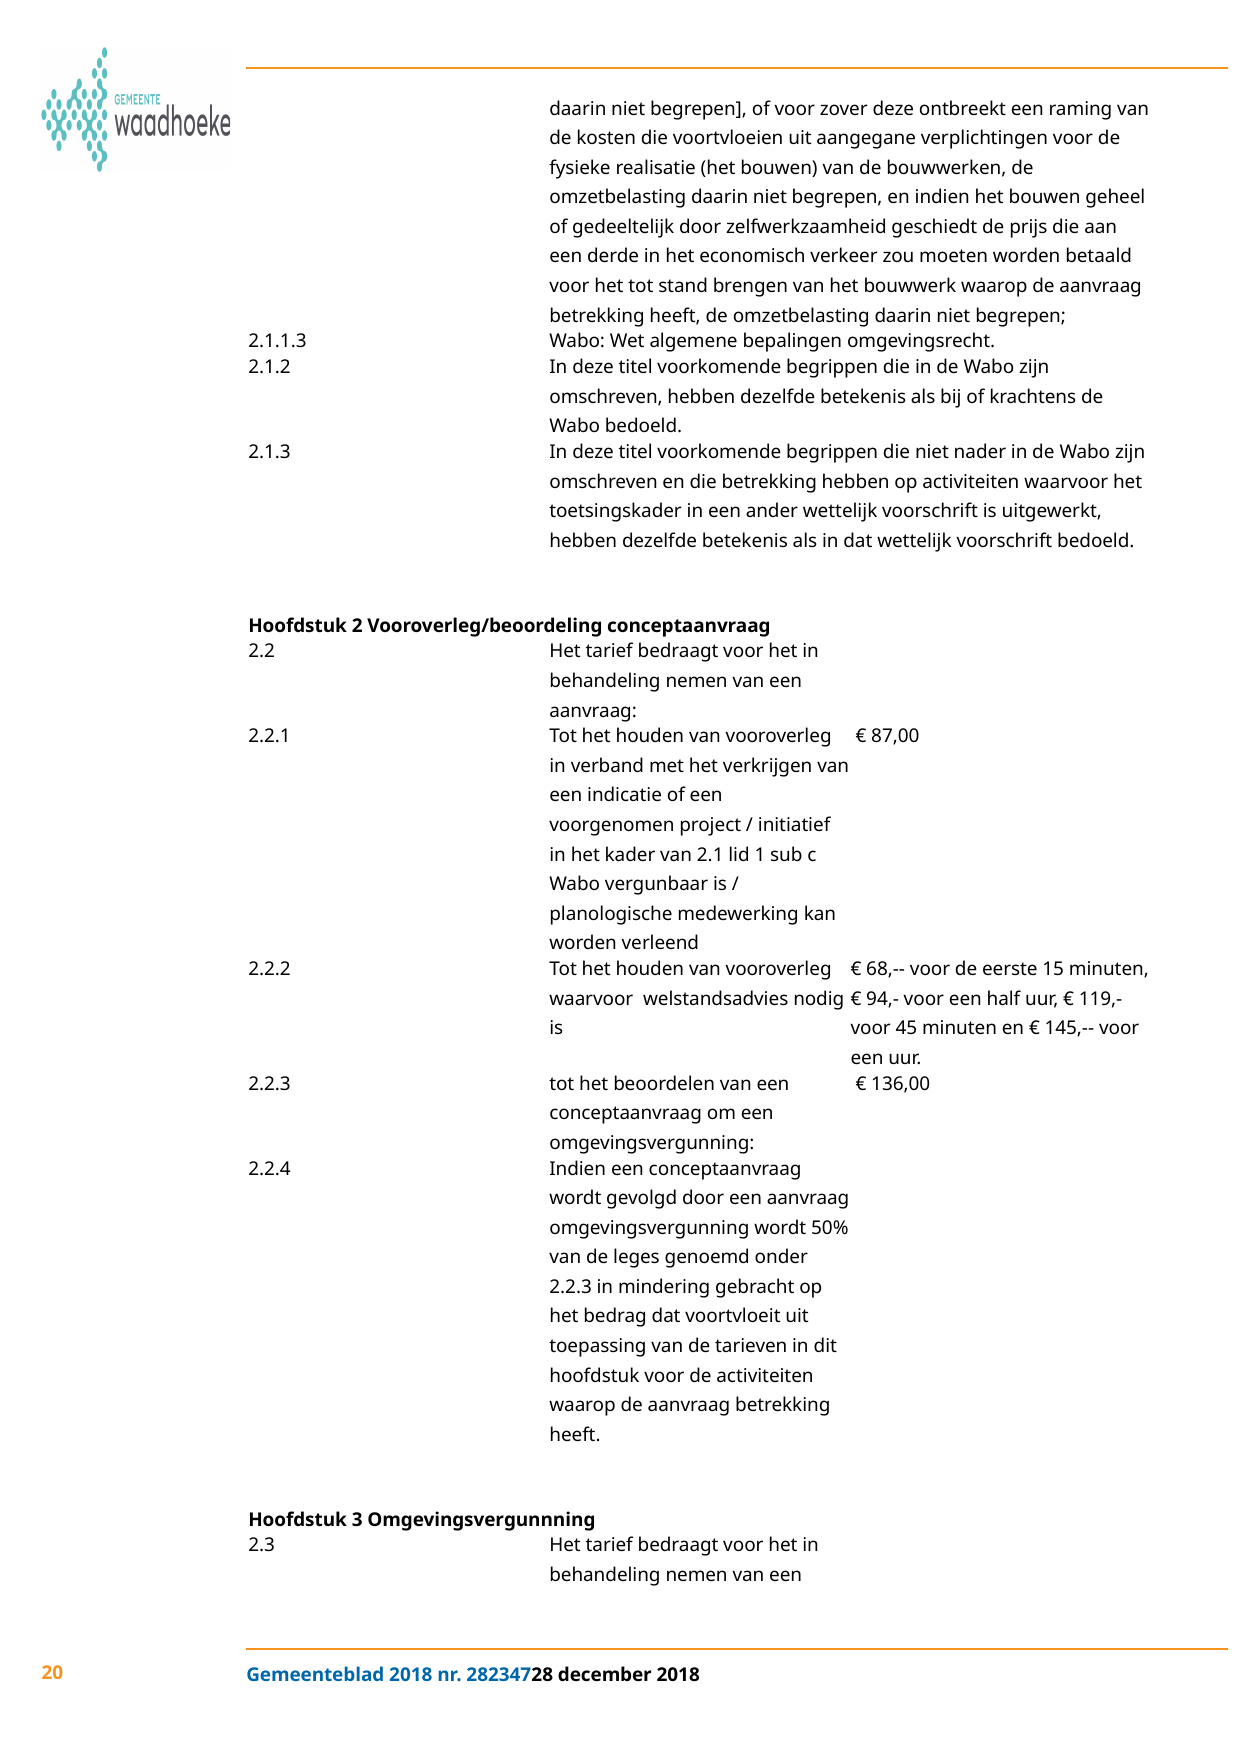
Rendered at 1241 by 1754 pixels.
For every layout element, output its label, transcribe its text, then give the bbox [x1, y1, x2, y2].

table_cell Hoofdstuk 2 Vooroverleg/beoordeling conceptaanvraag [248, 553, 1152, 638]
table_cell 2.2.4 [248, 1155, 549, 1447]
table_cell [248, 95, 549, 328]
table_cell 2.1.1.3 [248, 328, 549, 353]
table_cell Wabo: Wet algemene bepalingen omgevingsrecht. [549, 328, 1152, 353]
table_cell Het tarief bedraagt voor het in behandeling nemen van een [549, 1532, 850, 1587]
table_cell daarin niet begrepen], of voor zover deze ontbreekt een raming van de kosten die voortvloeien uit aangegane verplichtingen voor de fysieke realisatie (het bouwen) van de bouwwerken, de omzetbelasting daarin niet begrepen, en indien het bouwen geheel of gedeeltelijk door zelfwerkzaamheid geschiedt de prijs die aan een derde in het economisch verkeer zou moeten worden betaald voor het tot stand brengen van het bouwwerk waarop de aanvraag betrekking heeft, de omzetbelasting daarin niet begrepen; [549, 95, 1152, 328]
table_cell [850, 1155, 1152, 1447]
table_cell € 87,00 [850, 723, 1152, 955]
table_cell 2.1.3 [248, 438, 549, 553]
table_cell 2.2.2 [248, 955, 549, 1070]
table_cell 2.2.3 [248, 1070, 549, 1155]
table_cell Hoofdstuk 3 Omgevingsvergunnning [248, 1447, 1152, 1532]
table_cell In deze titel voorkomende begrippen die in de Wabo zijn omschreven, hebben dezelfde betekenis als bij of krachtens de Wabo bedoeld. [549, 353, 1152, 438]
table_cell tot het beoordelen van een conceptaanvraag om een omgevingsvergunning: [549, 1070, 850, 1155]
table_cell € 136,00 [850, 1070, 1152, 1155]
table_cell Het tarief bedraagt voor het in behandeling nemen van een aanvraag: [549, 638, 850, 722]
table_cell Tot het houden van vooroverleg waarvoor welstandsadvies nodig is [549, 955, 850, 1070]
table_cell In deze titel voorkomende begrippen die niet nader in de Wabo zijn omschreven en die betrekking hebben op activiteiten waarvoor het toetsingskader in een ander wettelijk voorschrift is uitgewerkt, hebben dezelfde betekenis als in dat wettelijk voorschrift bedoeld. [549, 438, 1152, 553]
table_cell [850, 1532, 1152, 1587]
table_cell 2.2.1 [248, 723, 549, 955]
picture [41, 47, 231, 172]
table_cell 2.1.2 [248, 353, 549, 438]
table_cell 2.3 [248, 1532, 549, 1587]
table_cell Tot het houden van vooroverleg in verband met het verkrijgen van een indicatie of een voorgenomen project / initiatief in het kader van 2.1 lid 1 sub c Wabo vergunbaar is / planologische medewerking kan worden verleend [549, 723, 850, 955]
table_cell Indien een conceptaanvraag wordt gevolgd door een aanvraag omgevingsvergunning wordt 50% van de leges genoemd onder 2.2.3 in mindering gebracht op het bedrag dat voortvloeit uit toepassing van de tarieven in dit hoofdstuk voor de activiteiten waarop de aanvraag betrekking heeft. [549, 1155, 850, 1447]
table_cell [850, 638, 1152, 722]
table_cell 2.2 [248, 638, 549, 722]
table_cell € 68,-- voor de eerste 15 minuten, € 94,- voor een half uur, € 119,- voor 45 minuten en € 145,-- voor een uur. [850, 955, 1152, 1070]
